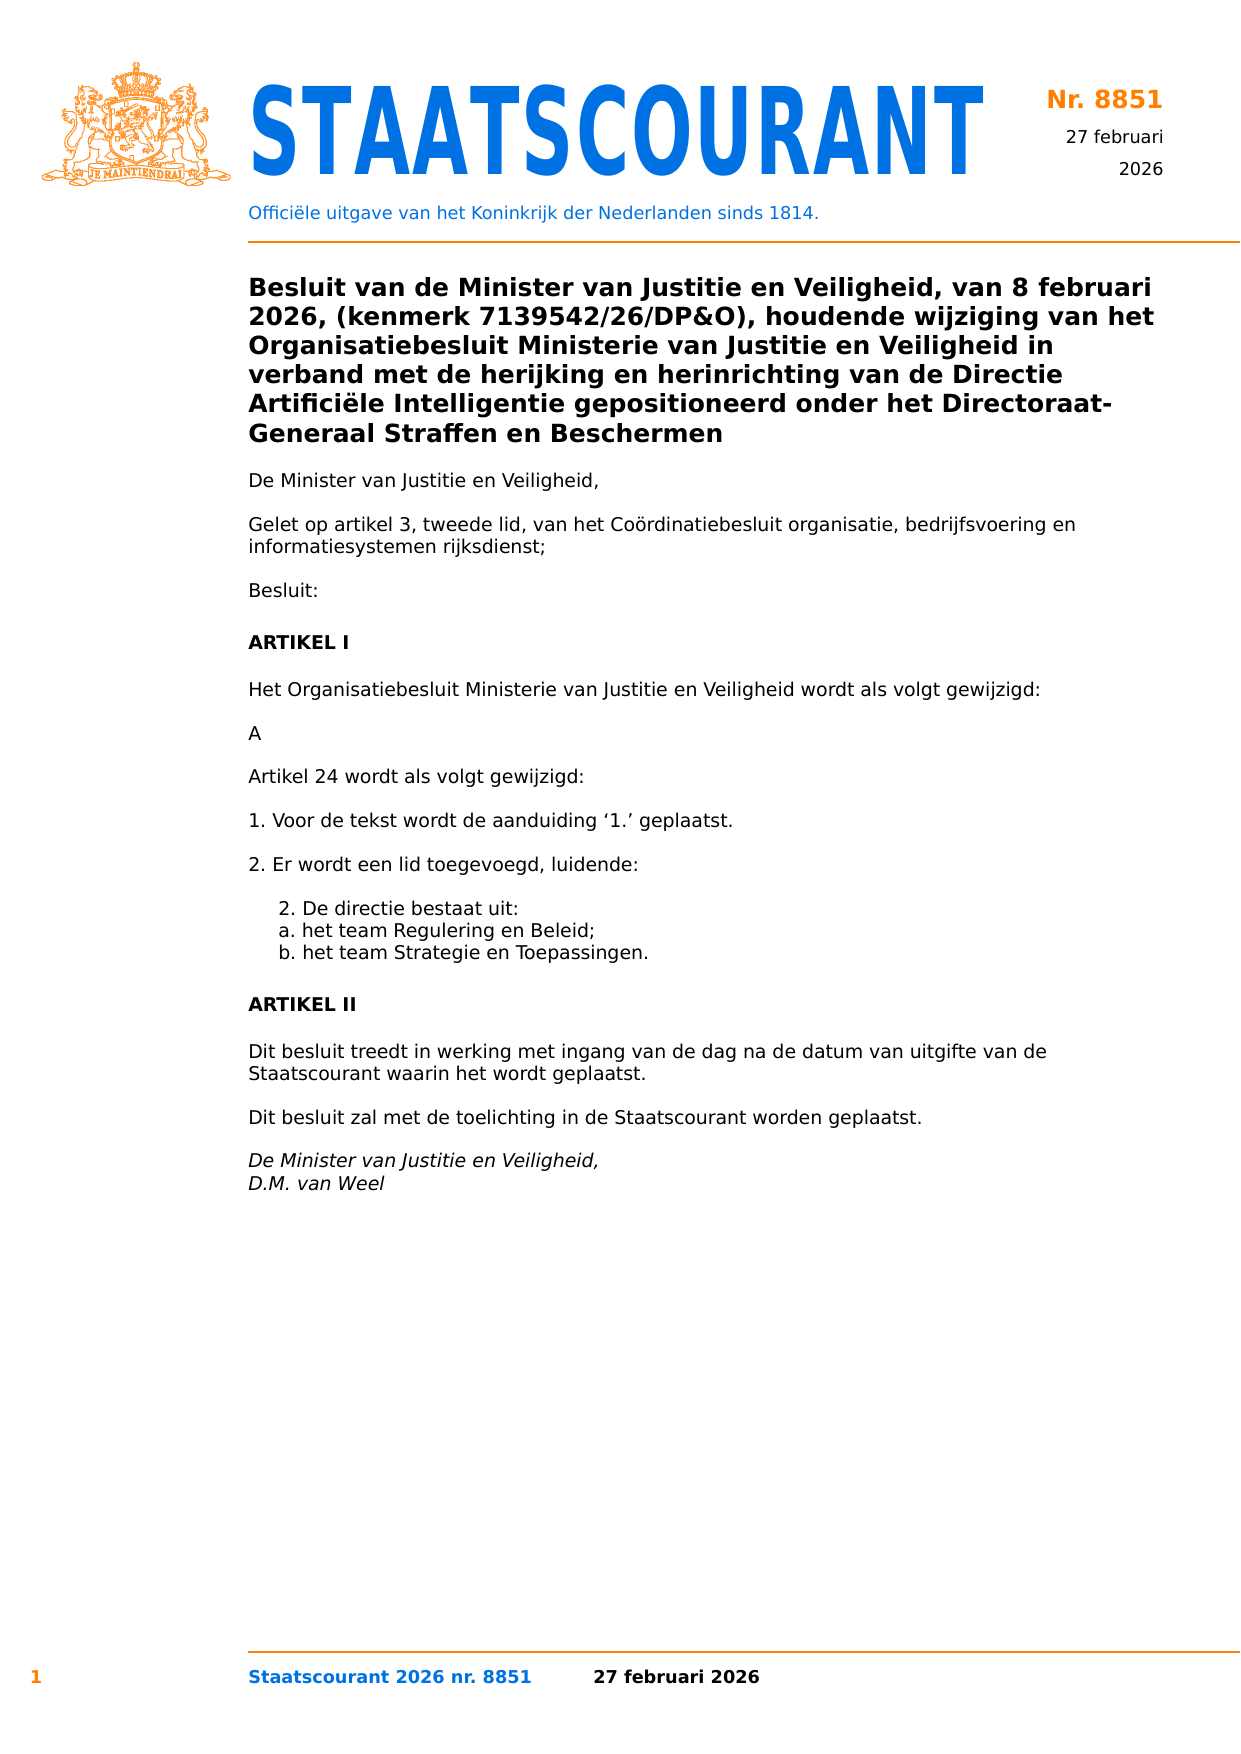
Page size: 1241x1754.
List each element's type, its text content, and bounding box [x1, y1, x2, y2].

text Gelet op artikel 3, tweede lid, van het Coördinatiebesluit organisatie, bedrijfsvoering en informatiesystemen rijksdienst; [248, 514, 1163, 558]
text Dit besluit treedt in werking met ingang van de dag na de datum van uitgifte van de Staatscourant waarin het wordt geplaatst. [248, 1041, 1163, 1085]
subtitle ARTIKEL II [248, 994, 1163, 1016]
table_header Nr. 8851 [998, 62, 1240, 121]
table_header STAATSCOURANT [248, 62, 998, 203]
picture [41, 62, 231, 186]
text De Minister van Justitie en Veiligheid, D.M. van Weel [248, 1150, 1163, 1194]
text Artikel 24 wordt als volgt gewijzigd: [248, 766, 1163, 788]
text 2. Er wordt een lid toegevoegd, luidende: [248, 854, 1163, 876]
table_cell 2026 [998, 153, 1240, 203]
subtitle ARTIKEL I [248, 632, 1163, 653]
text b. het team Strategie en Toepassingen. [278, 942, 1163, 964]
text Besluit: [248, 579, 1163, 602]
text Het Organisatiebesluit Ministerie van Justitie en Veiligheid wordt als volgt gewijzigd: [248, 678, 1163, 701]
text a. het team Regulering en Beleid; [278, 920, 1163, 942]
table_cell Officiële uitgave van het Koninkrijk der Nederlanden sinds 1814. [248, 203, 1240, 241]
text 1. Voor de tekst wordt de aanduiding ‘1.’ geplaatst. [248, 810, 1163, 832]
text 2. De directie bestaat uit: [278, 898, 1163, 920]
subtitle Besluit van de Minister van Justitie en Veiligheid, van 8 februari 2026, (kenmerk 7139542/26/DP&O), houdende wijziging van het Organisatiebesluit Ministerie van Justitie en Veiligheid in verband met de herijking en herinrichting van de Directie Artificiële Intelligentie gepositioneerd onder het Directoraat-Generaal Straffen en Beschermen [248, 273, 1163, 448]
table_cell 27 februari [998, 121, 1240, 153]
text A [248, 722, 1163, 744]
text De Minister van Justitie en Veiligheid, [248, 470, 1163, 492]
text Dit besluit zal met de toelichting in de Staatscourant worden geplaatst. [248, 1107, 1163, 1128]
table_header [25, 62, 248, 241]
